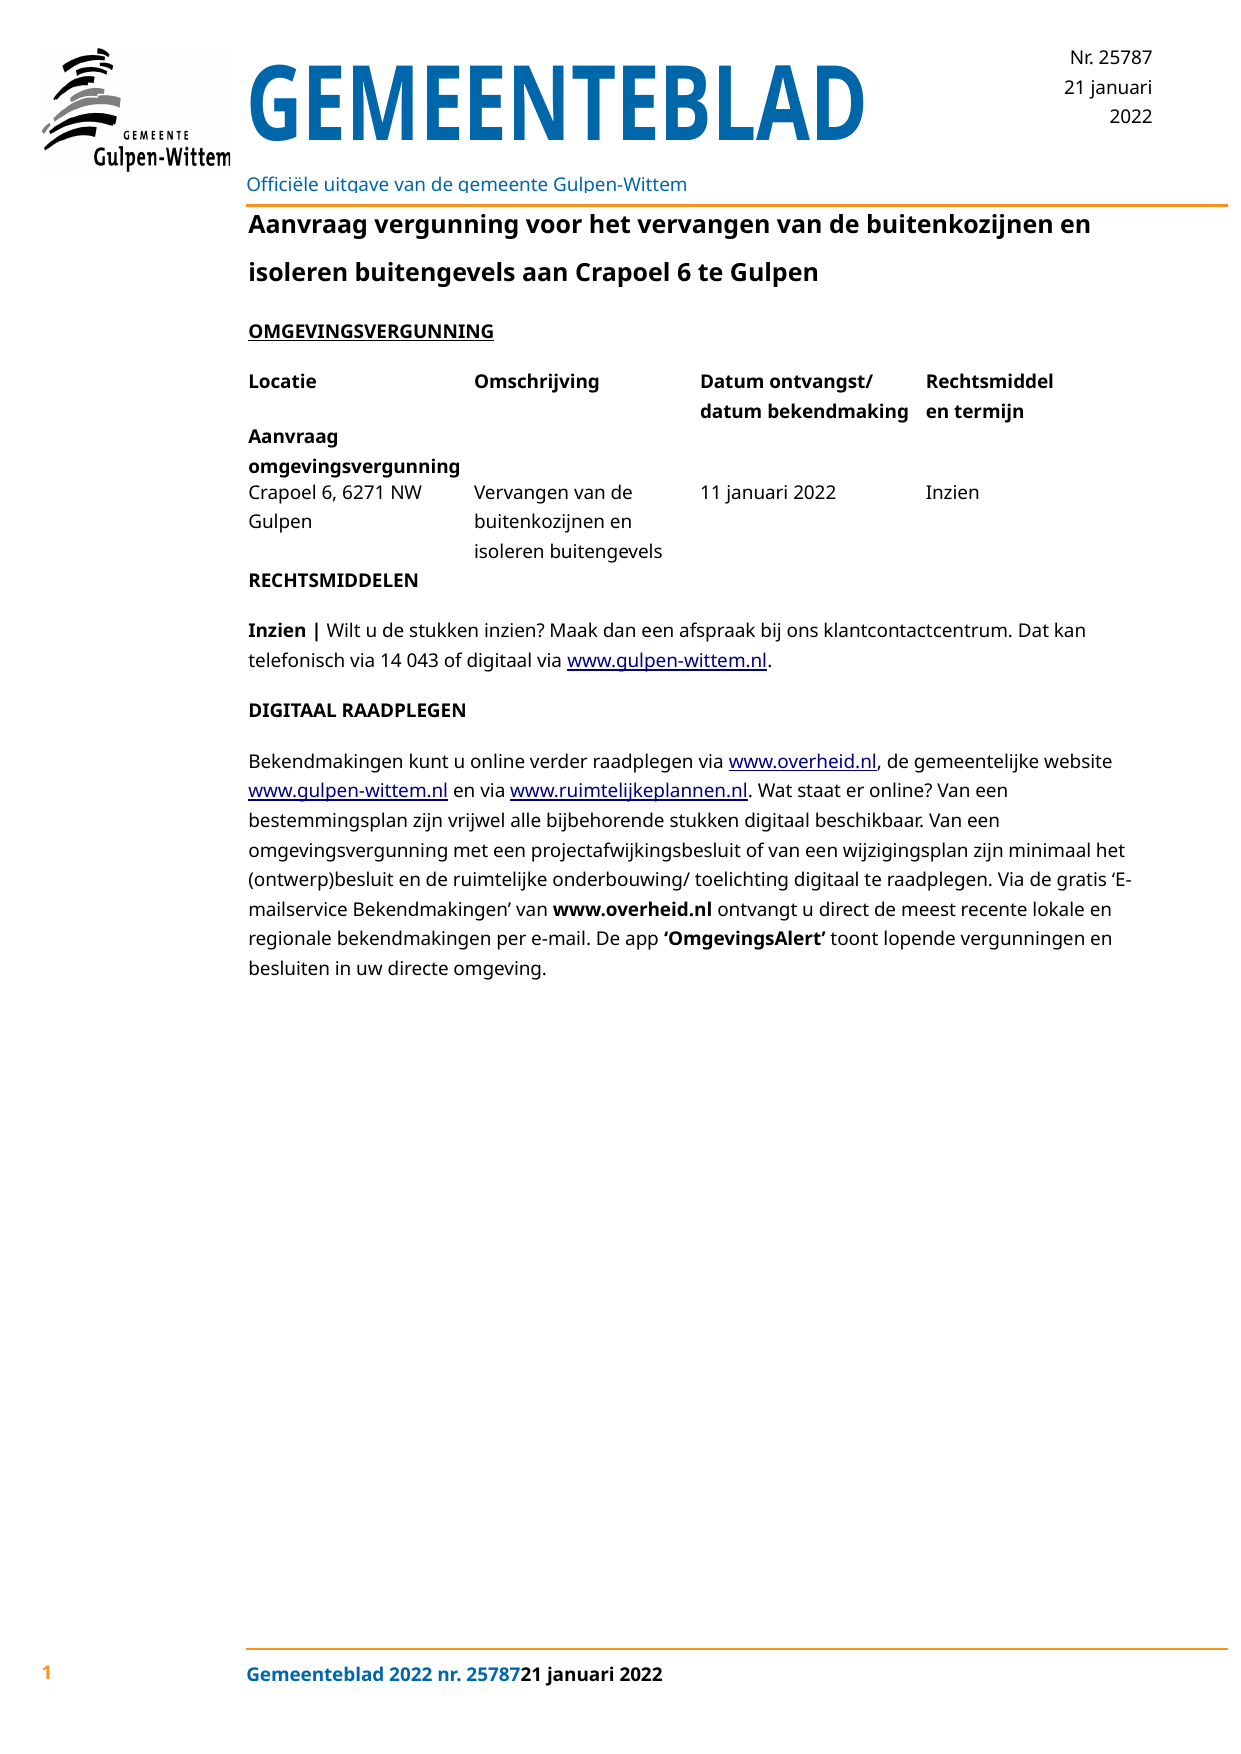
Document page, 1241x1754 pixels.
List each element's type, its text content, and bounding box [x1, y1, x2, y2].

table_header Rechtsmiddel en termijn [926, 369, 1152, 424]
text RECHTSMIDDELEN [248, 567, 1152, 593]
table_cell [700, 424, 926, 479]
table_cell 11 januari 2022 [700, 479, 926, 564]
text DIGITAAL RAADPLEGEN [248, 698, 1152, 723]
picture [41, 47, 231, 172]
table_header Datum ontvangst/ datum bekendmaking [700, 369, 926, 424]
text Aanvraag vergunning voor het vervangen van de buitenkozijnen en isoleren buitengevels aan Crapoel 6 te Gulpen [248, 207, 1152, 288]
table_cell [474, 424, 700, 479]
table_cell Crapoel 6, 6271 NW Gulpen [248, 479, 474, 564]
text OMGEVINGSVERGUNNING [248, 318, 1152, 344]
table_cell [926, 424, 1152, 479]
table_cell Vervangen van de buitenkozijnen en isoleren buitengevels [474, 479, 700, 564]
text Inzien | Wilt u de stukken inzien? Maak dan een afspraak bij ons klantcontactcentrum. Dat kan telefonisch via 14 043 of digitaal via www.gulpen-wittem.nl. [248, 618, 1152, 673]
table_cell Inzien [926, 479, 1152, 564]
table_header Locatie [248, 369, 474, 424]
text Bekendmakingen kunt u online verder raadplegen via www.overheid.nl, de gemeentelijke website www.gulpen-wittem.nl en via www.ruimtelijkeplannen.nl. Wat staat er online? Van een bestemmingsplan zijn vrijwel alle bijbehorende stukken digitaal beschikbaar. Van een omgevingsvergunning met een projectafwijkingsbesluit of van een wijzigingsplan zijn minimaal het (ontwerp)besluit en de ruimtelijke onderbouwing/ toelichting digitaal te raadplegen. Via de gratis ‘E-mailservice Bekendmakingen’ van www.overheid.nl ontvangt u direct de meest recente lokale en regionale bekendmakingen per e-mail. De app ‘OmgevingsAlert’ toont lopende vergunningen en besluiten in uw directe omgeving. [248, 748, 1152, 981]
table_cell Aanvraag omgevingsvergunning [248, 424, 474, 479]
table_header Omschrijving [474, 369, 700, 424]
